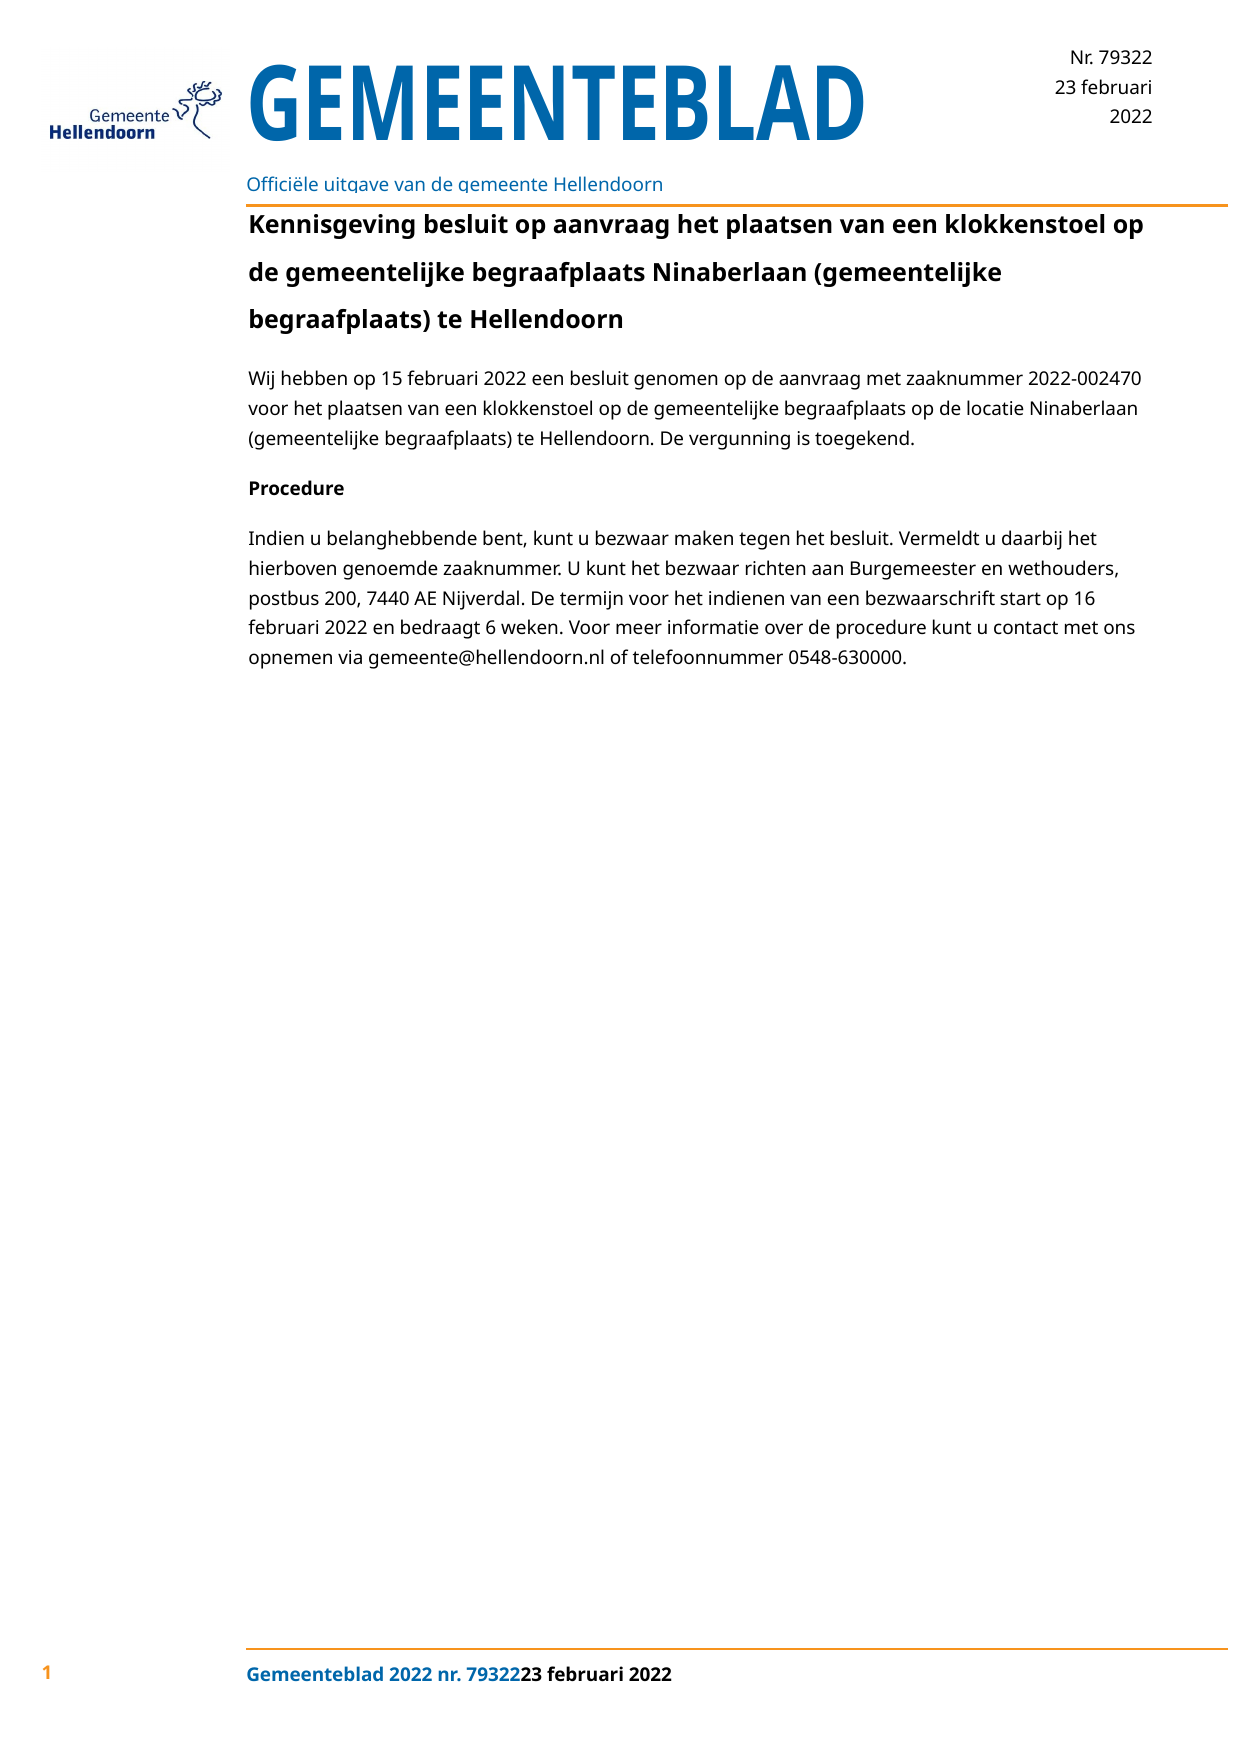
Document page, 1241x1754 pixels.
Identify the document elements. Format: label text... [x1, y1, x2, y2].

picture [41, 47, 231, 172]
text Indien u belanghebbende bent, kunt u bezwaar maken tegen het besluit. Vermeldt u daarbij het hierboven genoemde zaaknummer. U kunt het bezwaar richten aan Burgemeester en wethouders, postbus 200, 7440 AE Nijverdal. De termijn voor het indienen van een bezwaarschrift start op 16 februari 2022 en bedraagt 6 weken. Voor meer informatie over de procedure kunt u contact met ons opnemen via gemeente@hellendoorn.nl of telefoonnummer 0548-630000. [248, 526, 1152, 669]
text Procedure [248, 475, 1152, 501]
text Wij hebben op 15 februari 2022 een besluit genomen op de aanvraag met zaaknummer 2022-002470 voor het plaatsen van een klokkenstoel op de gemeentelijke begraafplaats op de locatie Ninaberlaan (gemeentelijke begraafplaats) te Hellendoorn. De vergunning is toegekend. [248, 366, 1152, 450]
text Kennisgeving besluit op aanvraag het plaatsen van een klokkenstoel op de gemeentelijke begraafplaats Ninaberlaan (gemeentelijke begraafplaats) te Hellendoorn [248, 207, 1152, 336]
